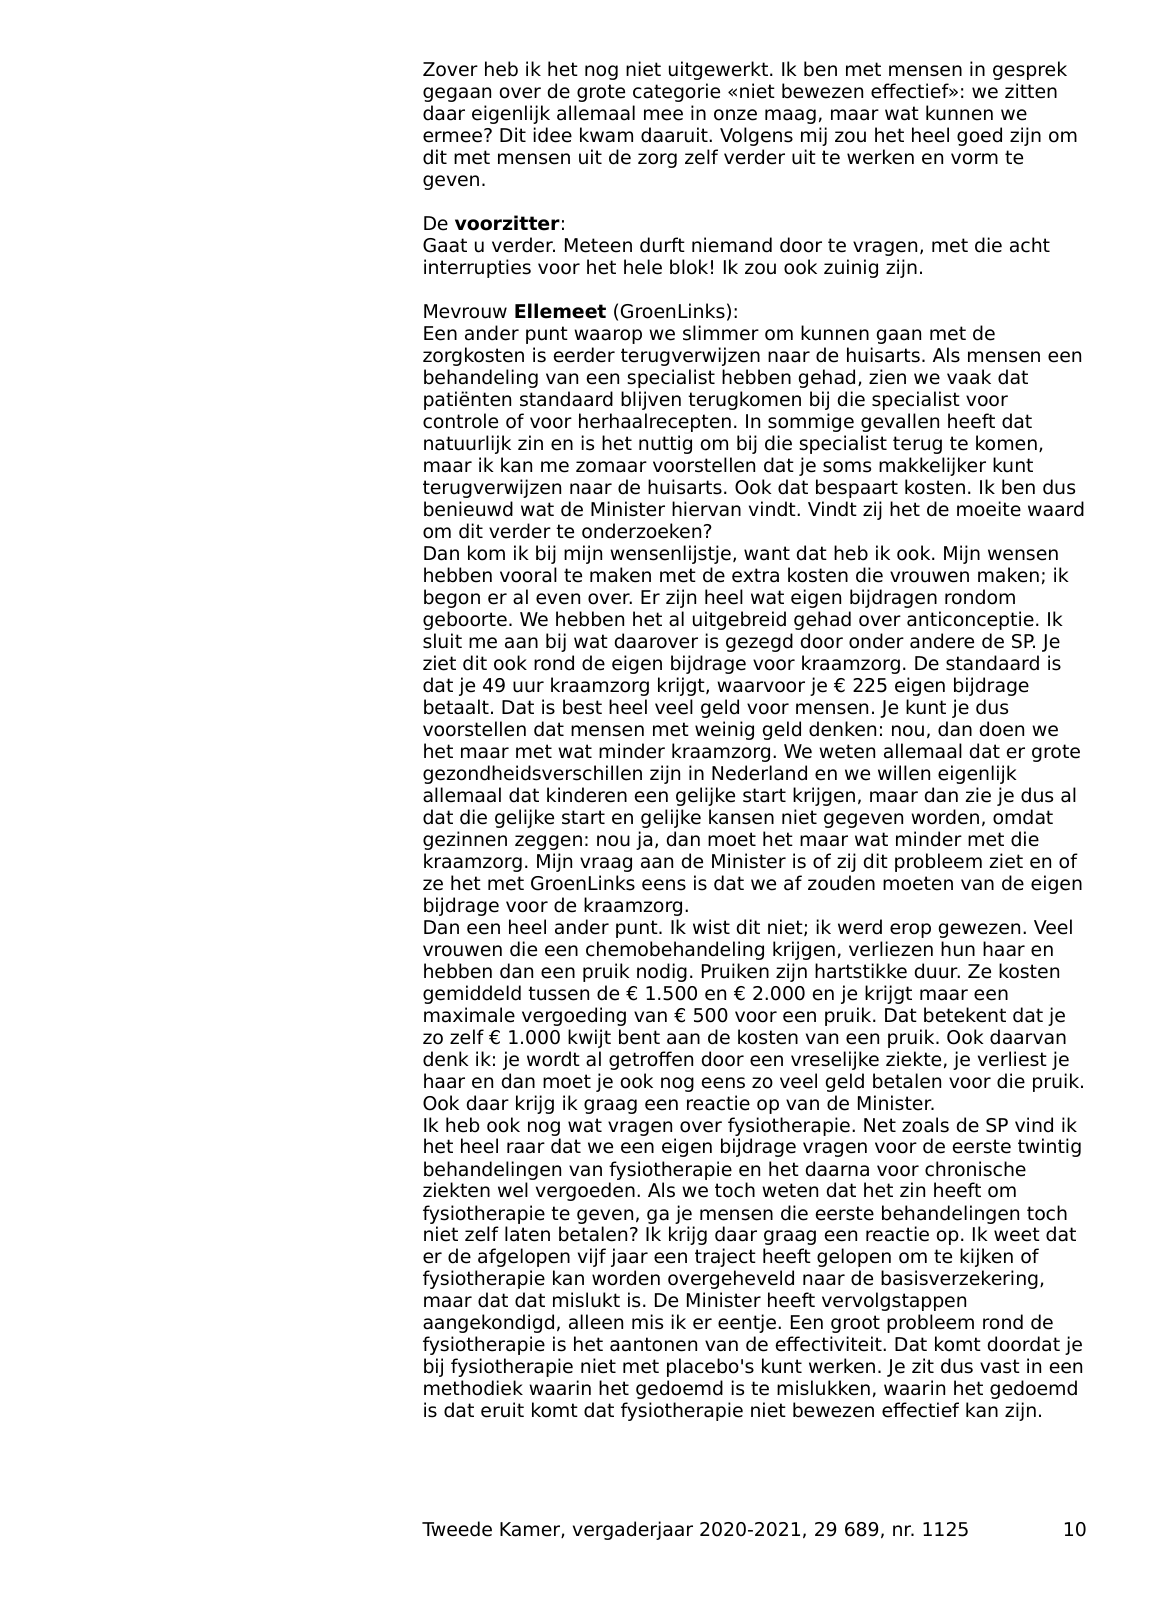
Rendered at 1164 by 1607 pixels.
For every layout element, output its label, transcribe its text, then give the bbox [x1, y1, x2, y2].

text De voorzitter: [422, 213, 1087, 235]
text Een ander punt waarop we slimmer om kunnen gaan met de zorgkosten is eerder terugverwijzen naar de huisarts. Als mensen een behandeling van een specialist hebben gehad, zien we vaak dat patiënten standaard blijven terugkomen bij die specialist voor controle of voor herhaalrecepten. In sommige gevallen heeft dat natuurlijk zin en is het nuttig om bij die specialist terug te komen, maar ik kan me zomaar voorstellen dat je soms makkelijker kunt terugverwijzen naar de huisarts. Ook dat bespaart kosten. Ik ben dus benieuwd wat de Minister hiervan vindt. Vindt zij het de moeite waard om dit verder te onderzoeken? [422, 323, 1087, 543]
text Dan een heel ander punt. Ik wist dit niet; ik werd erop gewezen. Veel vrouwen die een chemobehandeling krijgen, verliezen hun haar en hebben dan een pruik nodig. Pruiken zijn hartstikke duur. Ze kosten gemiddeld tussen de € 1.500 en € 2.000 en je krijgt maar een maximale vergoeding van € 500 voor een pruik. Dat betekent dat je zo zelf € 1.000 kwijt bent aan de kosten van een pruik. Ook daarvan denk ik: je wordt al getroffen door een vreselijke ziekte, je verliest je haar en dan moet je ook nog eens zo veel geld betalen voor die pruik. Ook daar krijg ik graag een reactie op van de Minister. [422, 917, 1087, 1114]
text Zover heb ik het nog niet uitgewerkt. Ik ben met mensen in gesprek gegaan over de grote categorie «niet bewezen effectief»: we zitten daar eigenlijk allemaal mee in onze maag, maar wat kunnen we ermee? Dit idee kwam daaruit. Volgens mij zou het heel goed zijn om dit met mensen uit de zorg zelf verder uit te werken en vorm te geven. [422, 59, 1087, 191]
text Dan kom ik bij mijn wensenlijstje, want dat heb ik ook. Mijn wensen hebben vooral te maken met de extra kosten die vrouwen maken; ik begon er al even over. Er zijn heel wat eigen bijdragen rondom geboorte. We hebben het al uitgebreid gehad over anticonceptie. Ik sluit me aan bij wat daarover is gezegd door onder andere de SP. Je ziet dit ook rond de eigen bijdrage voor kraamzorg. De standaard is dat je 49 uur kraamzorg krijgt, waarvoor je € 225 eigen bijdrage betaalt. Dat is best heel veel geld voor mensen. Je kunt je dus voorstellen dat mensen met weinig geld denken: nou, dan doen we het maar met wat minder kraamzorg. We weten allemaal dat er grote gezondheidsverschillen zijn in Nederland en we willen eigenlijk allemaal dat kinderen een gelijke start krijgen, maar dan zie je dus al dat die gelijke start en gelijke kansen niet gegeven worden, omdat gezinnen zeggen: nou ja, dan moet het maar wat minder met die kraamzorg. Mijn vraag aan de Minister is of zij dit probleem ziet en of ze het met GroenLinks eens is dat we af zouden moeten van de eigen bijdrage voor de kraamzorg. [422, 543, 1087, 917]
text Mevrouw Ellemeet (GroenLinks): [422, 301, 1087, 323]
text Gaat u verder. Meteen durft niemand door te vragen, met die acht interrupties voor het hele blok! Ik zou ook zuinig zijn. [422, 235, 1087, 279]
text Ik heb ook nog wat vragen over fysiotherapie. Net zoals de SP vind ik het heel raar dat we een eigen bijdrage vragen voor de eerste twintig behandelingen van fysiotherapie en het daarna voor chronische ziekten wel vergoeden. Als we toch weten dat het zin heeft om fysiotherapie te geven, ga je mensen die eerste behandelingen toch niet zelf laten betalen? Ik krijg daar graag een reactie op. Ik weet dat er de afgelopen vijf jaar een traject heeft gelopen om te kijken of fysiotherapie kan worden overgeheveld naar de basisverzekering, maar dat dat mislukt is. De Minister heeft vervolgstappen aangekondigd, alleen mis ik er eentje. Een groot probleem rond de fysiotherapie is het aantonen van de effectiviteit. Dat komt doordat je bij fysiotherapie niet met placebo's kunt werken. Je zit dus vast in een methodiek waarin het gedoemd is te mislukken, waarin het gedoemd is dat eruit komt dat fysiotherapie niet bewezen effectief kan zijn. [422, 1114, 1087, 1422]
